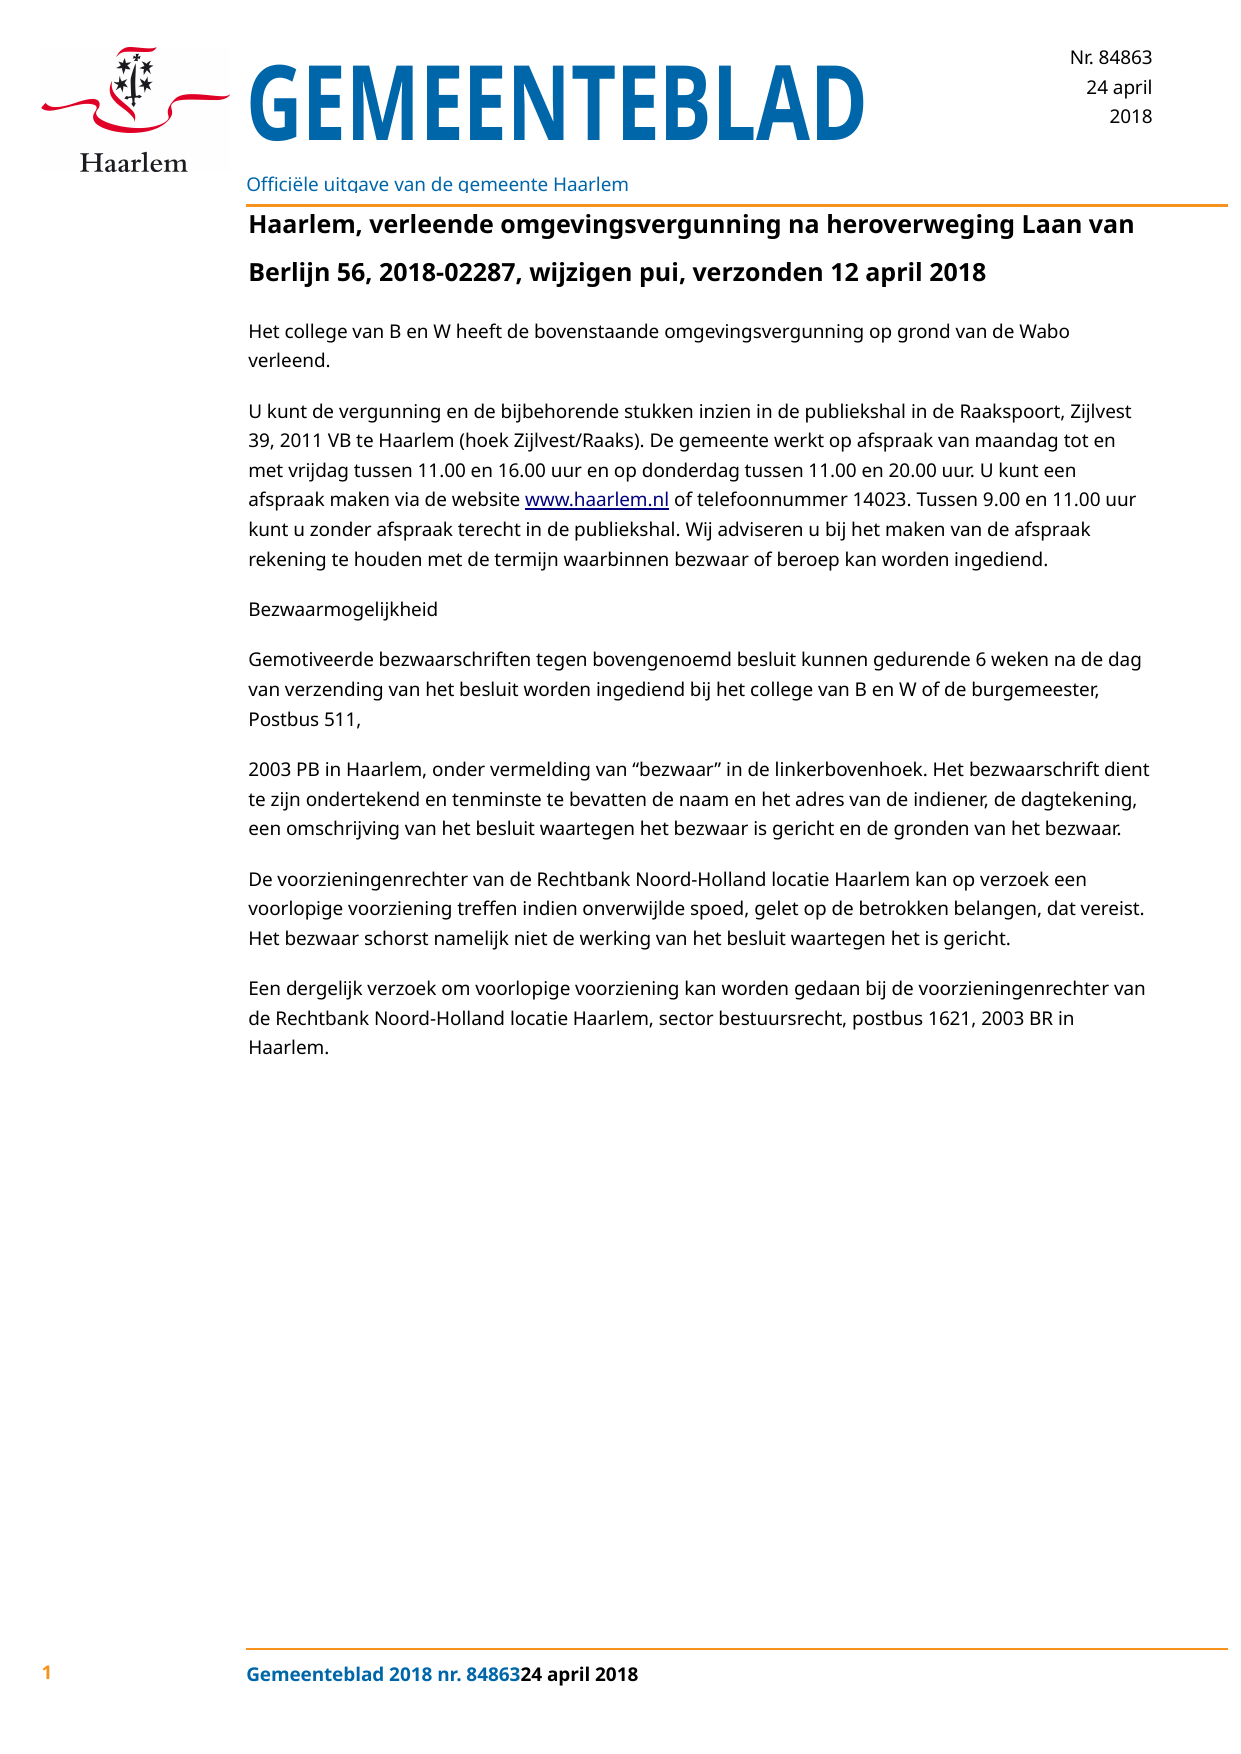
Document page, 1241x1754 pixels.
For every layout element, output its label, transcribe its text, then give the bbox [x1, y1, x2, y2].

text Een dergelijk verzoek om voorlopige voorziening kan worden gedaan bij de voorzieningenrechter van de Rechtbank Noord-Holland locatie Haarlem, sector bestuursrecht, postbus 1621, 2003 BR in Haarlem. [248, 975, 1152, 1060]
text Het college van B en W heeft de bovenstaande omgevingsvergunning op grond van de Wabo verleend. [248, 318, 1152, 373]
text Gemotiveerde bezwaarschriften tegen bovengenoemd besluit kunnen gedurende 6 weken na de dag van verzending van het besluit worden ingediend bij het college van B en W of de burgemeester, Postbus 511, [248, 647, 1152, 732]
text De voorzieningenrechter van de Rechtbank Noord-Holland locatie Haarlem kan op verzoek een voorlopige voorziening treffen indien onverwijlde spoed, gelet op de betrokken belangen, dat vereist. Het bezwaar schorst namelijk niet de werking van het besluit waartegen het is gericht. [248, 866, 1152, 951]
picture [41, 47, 231, 172]
text 2003 PB in Haarlem, onder vermelding van “bezwaar” in de linkerbovenhoek. Het bezwaarschrift dient te zijn ondertekend en tenminste te bevatten de naam en het adres van de indiener, de dagtekening, een omschrijving van het besluit waartegen het bezwaar is gericht en de gronden van het bezwaar. [248, 756, 1152, 841]
text Haarlem, verleende omgevingsvergunning na heroverweging Laan van Berlijn 56, 2018-02287, wijzigen pui, verzonden 12 april 2018 [248, 207, 1152, 288]
text U kunt de vergunning en de bijbehorende stukken inzien in de publiekshal in de Raakspoort, Zijlvest 39, 2011 VB te Haarlem (hoek Zijlvest/Raaks). De gemeente werkt op afspraak van maandag tot en met vrijdag tussen 11.00 en 16.00 uur en op donderdag tussen 11.00 en 20.00 uur. U kunt een afspraak maken via de website www.haarlem.nl of telefoonnummer 14023. Tussen 9.00 en 11.00 uur kunt u zonder afspraak terecht in de publiekshal. Wij adviseren u bij het maken van de afspraak rekening te houden met de termijn waarbinnen bezwaar of beroep kan worden ingediend. [248, 398, 1152, 572]
text Bezwaarmogelijkheid [248, 596, 1152, 622]
